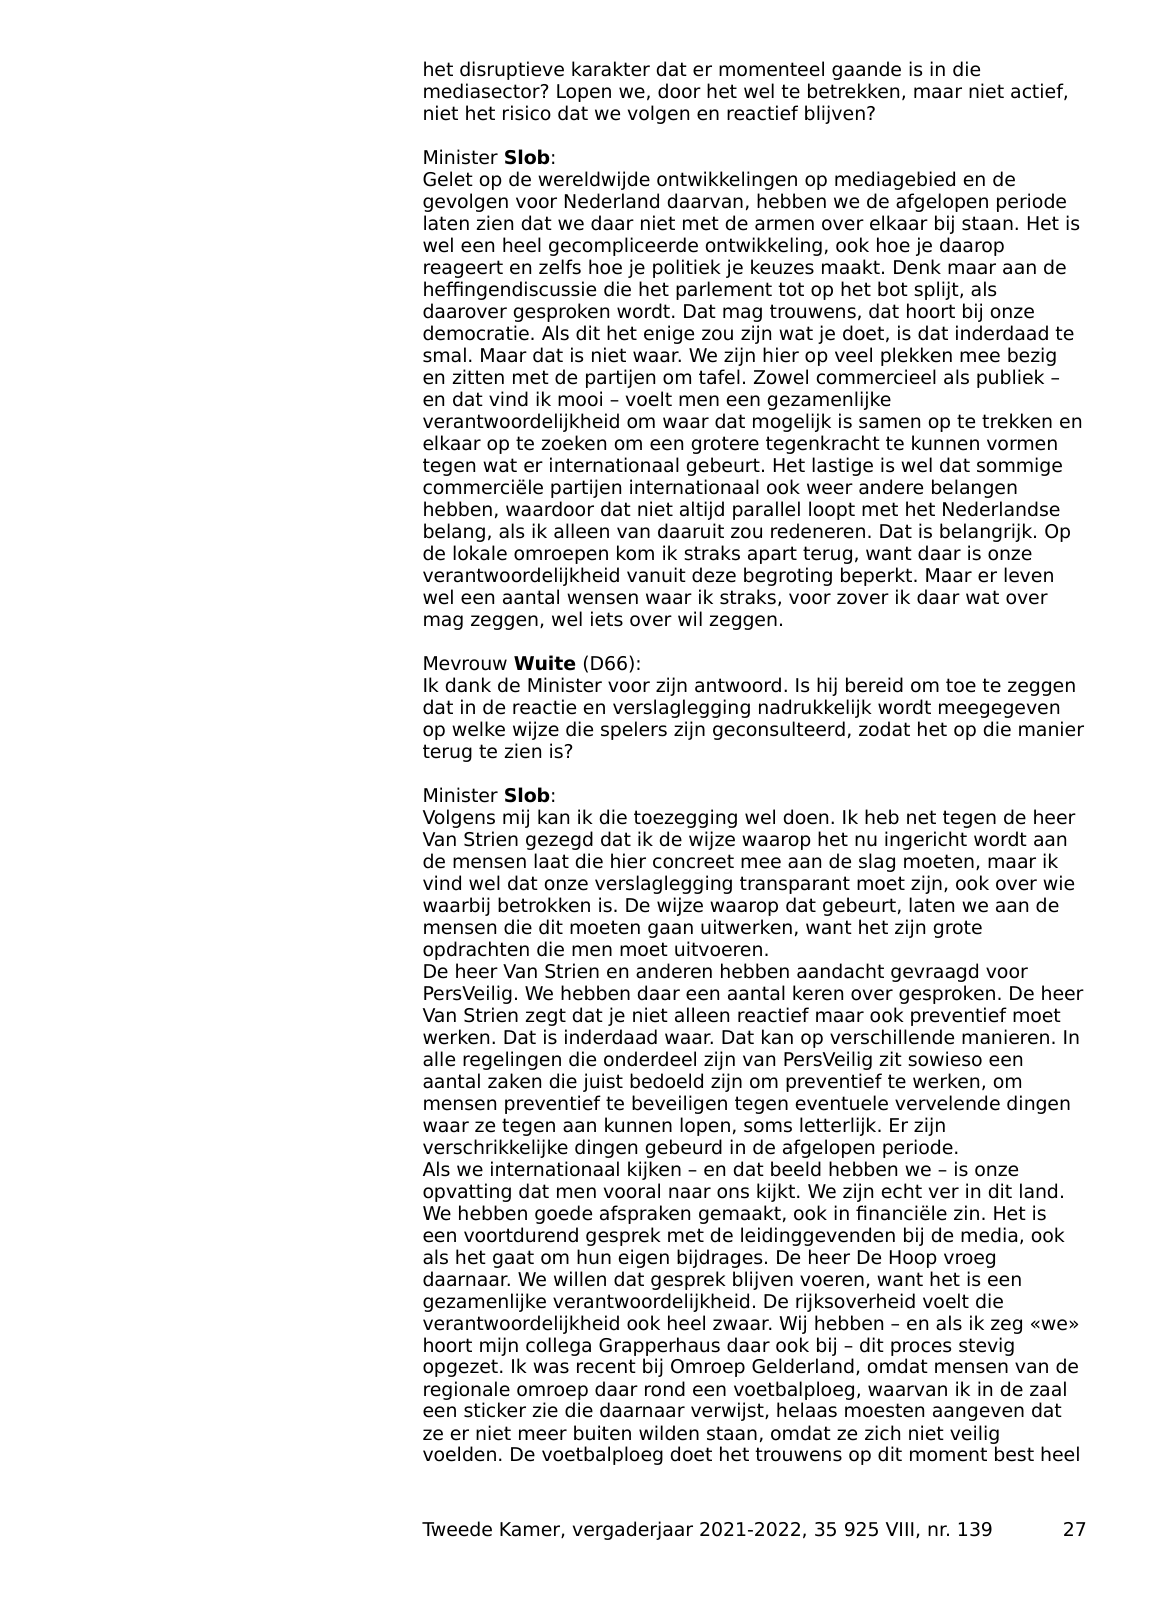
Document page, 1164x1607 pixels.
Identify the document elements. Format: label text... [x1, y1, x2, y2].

text het disruptieve karakter dat er momenteel gaande is in die mediasector? Lopen we, door het wel te betrekken, maar niet actief, niet het risico dat we volgen en reactief blijven? [422, 59, 1087, 125]
text Ik dank de Minister voor zijn antwoord. Is hij bereid om toe te zeggen dat in de reactie en verslaglegging nadrukkelijk wordt meegegeven op welke wijze die spelers zijn geconsulteerd, zodat het op die manier terug te zien is? [422, 675, 1087, 763]
text Volgens mij kan ik die toezegging wel doen. Ik heb net tegen de heer Van Strien gezegd dat ik de wijze waarop het nu ingericht wordt aan de mensen laat die hier concreet mee aan de slag moeten, maar ik vind wel dat onze verslaglegging transparant moet zijn, ook over wie waarbij betrokken is. De wijze waarop dat gebeurt, laten we aan de mensen die dit moeten gaan uitwerken, want het zijn grote opdrachten die men moet uitvoeren. [422, 807, 1087, 961]
text Minister Slob: [422, 147, 1087, 169]
text Als we internationaal kijken – en dat beeld hebben we – is onze opvatting dat men vooral naar ons kijkt. We zijn echt ver in dit land. We hebben goede afspraken gemaakt, ook in financiële zin. Het is een voortdurend gesprek met de leidinggevenden bij de media, ook als het gaat om hun eigen bijdrages. De heer De Hoop vroeg daarnaar. We willen dat gesprek blijven voeren, want het is een gezamenlijke verantwoordelijkheid. De rijksoverheid voelt die verantwoordelijkheid ook heel zwaar. Wij hebben – en als ik zeg «we» hoort mijn collega Grapperhaus daar ook bij – dit proces stevig opgezet. Ik was recent bij Omroep Gelderland, omdat mensen van de regionale omroep daar rond een voetbalploeg, waarvan ik in de zaal een sticker zie die daarnaar verwijst, helaas moesten aangeven dat ze er niet meer buiten wilden staan, omdat ze zich niet veilig voelden. De voetbalploeg doet het trouwens op dit moment best heel [422, 1159, 1087, 1466]
text Minister Slob: [422, 785, 1087, 807]
text De heer Van Strien en anderen hebben aandacht gevraagd voor PersVeilig. We hebben daar een aantal keren over gesproken. De heer Van Strien zegt dat je niet alleen reactief maar ook preventief moet werken. Dat is inderdaad waar. Dat kan op verschillende manieren. In alle regelingen die onderdeel zijn van PersVeilig zit sowieso een aantal zaken die juist bedoeld zijn om preventief te werken, om mensen preventief te beveiligen tegen eventuele vervelende dingen waar ze tegen aan kunnen lopen, soms letterlijk. Er zijn verschrikkelijke dingen gebeurd in de afgelopen periode. [422, 961, 1087, 1159]
text Gelet op de wereldwijde ontwikkelingen op mediagebied en de gevolgen voor Nederland daarvan, hebben we de afgelopen periode laten zien dat we daar niet met de armen over elkaar bij staan. Het is wel een heel gecompliceerde ontwikkeling, ook hoe je daarop reageert en zelfs hoe je politiek je keuzes maakt. Denk maar aan de heffingendiscussie die het parlement tot op het bot splijt, als daarover gesproken wordt. Dat mag trouwens, dat hoort bij onze democratie. Als dit het enige zou zijn wat je doet, is dat inderdaad te smal. Maar dat is niet waar. We zijn hier op veel plekken mee bezig en zitten met de partijen om tafel. Zowel commercieel als publiek – en dat vind ik mooi – voelt men een gezamenlijke verantwoordelijkheid om waar dat mogelijk is samen op te trekken en elkaar op te zoeken om een grotere tegenkracht te kunnen vormen tegen wat er internationaal gebeurt. Het lastige is wel dat sommige commerciële partijen internationaal ook weer andere belangen hebben, waardoor dat niet altijd parallel loopt met het Nederlandse belang, als ik alleen van daaruit zou redeneren. Dat is belangrijk. Op de lokale omroepen kom ik straks apart terug, want daar is onze verantwoordelijkheid vanuit deze begroting beperkt. Maar er leven wel een aantal wensen waar ik straks, voor zover ik daar wat over mag zeggen, wel iets over wil zeggen. [422, 169, 1087, 631]
text Mevrouw Wuite (D66): [422, 653, 1087, 675]
